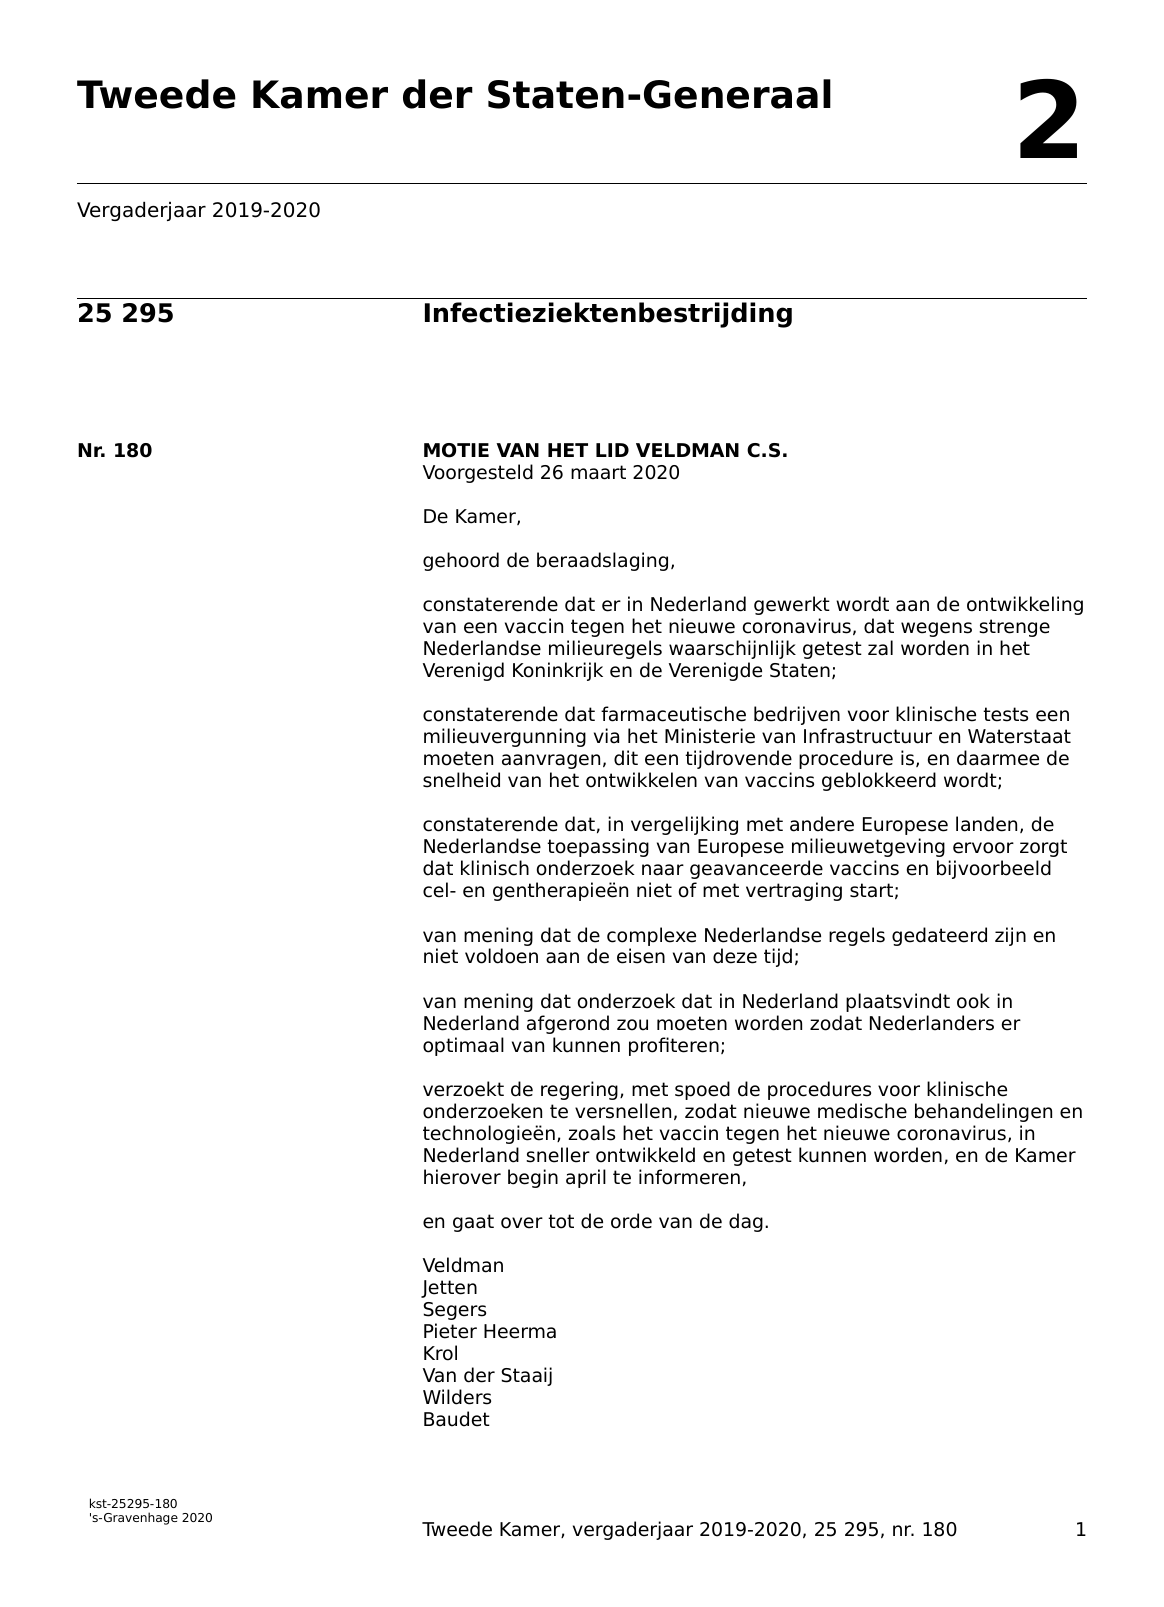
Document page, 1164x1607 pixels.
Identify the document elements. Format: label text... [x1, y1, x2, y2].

text van mening dat de complexe Nederlandse regels gedateerd zijn en niet voldoen aan de eisen van deze tijd; [422, 924, 1087, 968]
text constaterende dat farmaceutische bedrijven voor klinische tests een milieuvergunning via het Ministerie van Infrastructuur en Waterstaat moeten aanvragen, dit een tijdrovende procedure is, en daarmee de snelheid van het ontwikkelen van vaccins geblokkeerd wordt; [422, 704, 1087, 792]
subtitle Nr. 180 MOTIE VAN HET LID VELDMAN C.S. [77, 440, 1087, 462]
text Van der Staaij [422, 1365, 1087, 1387]
text Wilders [422, 1387, 1087, 1409]
text van mening dat onderzoek dat in Nederland plaatsvindt ook in Nederland afgerond zou moeten worden zodat Nederlanders er optimaal van kunnen profiteren; [422, 991, 1087, 1057]
text constaterende dat, in vergelijking met andere Europese landen, de Nederlandse toepassing van Europese milieuwetgeving ervoor zorgt dat klinisch onderzoek naar geavanceerde vaccins en bijvoorbeeld cel- en gentherapieën niet of met vertraging start; [422, 814, 1087, 902]
text Voorgesteld 26 maart 2020 [422, 462, 1087, 484]
text gehoord de beraadslaging, [422, 550, 1087, 572]
text Jetten [422, 1277, 1087, 1299]
text Pieter Heerma [422, 1321, 1087, 1343]
table_cell Vergaderjaar 2019-2020 [77, 184, 1087, 298]
text Segers [422, 1299, 1087, 1321]
subtitle 25 295 Infectieziektenbestrijding [77, 299, 1087, 329]
table_header Tweede Kamer der Staten-Generaal [77, 59, 886, 183]
text Veldman [422, 1255, 1087, 1277]
text verzoekt de regering, met spoed de procedures voor klinische onderzoeken te versnellen, zodat nieuwe medische behandelingen en technologieën, zoals het vaccin tegen het nieuwe coronavirus, in Nederland sneller ontwikkeld en getest kunnen worden, en de Kamer hierover begin april te informeren, [422, 1079, 1087, 1189]
text constaterende dat er in Nederland gewerkt wordt aan de ontwikkeling van een vaccin tegen het nieuwe coronavirus, dat wegens strenge Nederlandse milieuregels waarschijnlijk getest zal worden in het Verenigd Koninkrijk en de Verenigde Staten; [422, 594, 1087, 682]
text Baudet [422, 1409, 1087, 1431]
text en gaat over tot de orde van de dag. [422, 1211, 1087, 1233]
text 's-Gravenhage 2020 [88, 1511, 323, 1525]
text Krol [422, 1343, 1087, 1365]
text kst-25295-180 [88, 1497, 323, 1511]
table_header 2 [886, 59, 1087, 183]
text De Kamer, [422, 506, 1087, 528]
